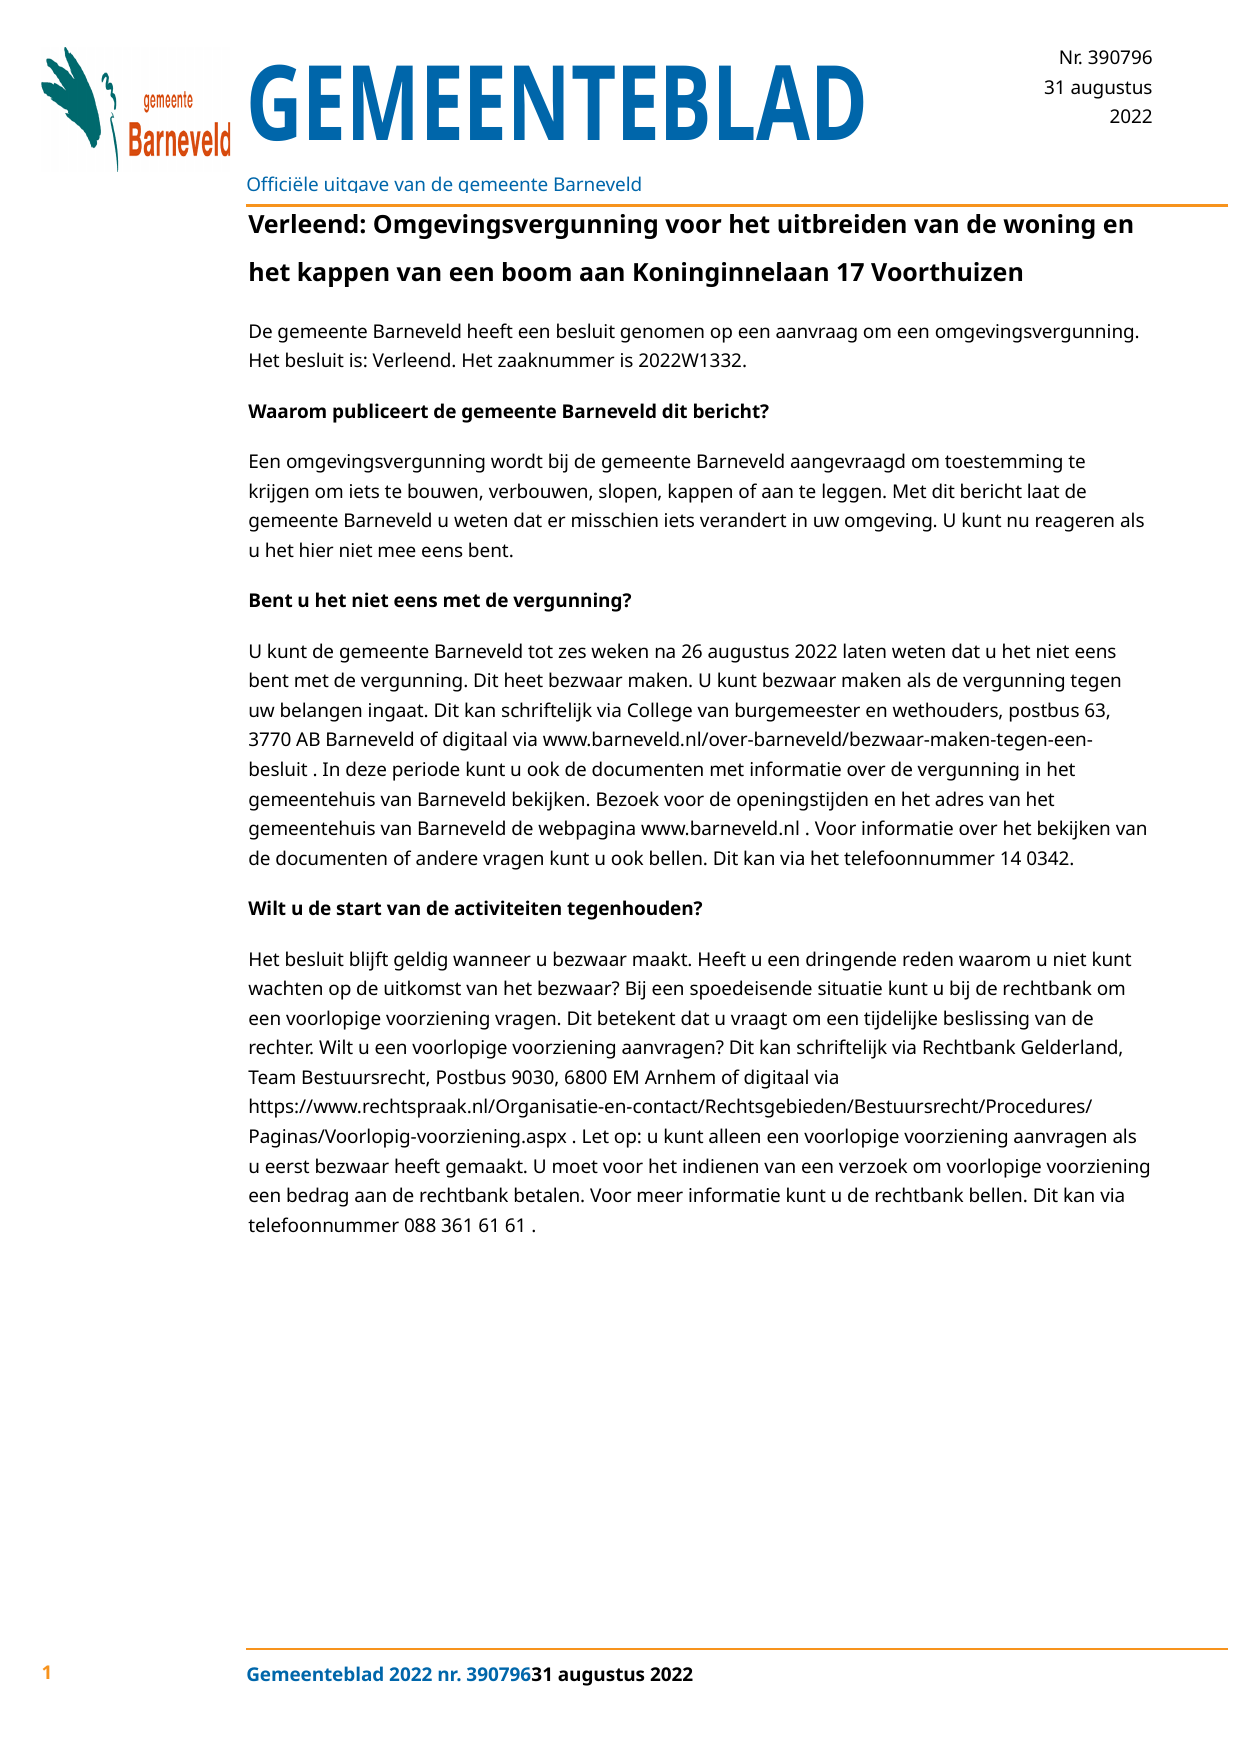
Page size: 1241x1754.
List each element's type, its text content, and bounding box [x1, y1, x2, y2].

text Het besluit blijft geldig wanneer u bezwaar maakt. Heeft u een dringende reden waarom u niet kunt wachten op de uitkomst van het bezwaar? Bij een spoedeisende situatie kunt u bij de rechtbank om een voorlopige voorziening vragen. Dit betekent dat u vraagt om een tijdelijke beslissing van de rechter. Wilt u een voorlopige voorziening aanvragen? Dit kan schriftelijk via Rechtbank Gelderland, Team Bestuursrecht, Postbus 9030, 6800 EM Arnhem of digitaal via https://www.rechtspraak.nl/Organisatie-en-contact/Rechtsgebieden/Bestuursrecht/Procedures/Paginas/Voorlopig-voorziening.aspx . Let op: u kunt alleen een voorlopige voorziening aanvragen als u eerst bezwaar heeft gemaakt. U moet voor het indienen van een verzoek om voorlopige voorziening een bedrag aan de rechtbank betalen. Voor meer informatie kunt u de rechtbank bellen. Dit kan via telefoonnummer 088 361 61 61 . [248, 946, 1152, 1238]
text Bent u het niet eens met de vergunning? [248, 587, 1152, 613]
text Verleend: Omgevingsvergunning voor het uitbreiden van de woning en het kappen van een boom aan Koninginnelaan 17 Voorthuizen [248, 207, 1152, 288]
text Waarom publiceert de gemeente Barneveld dit bericht? [248, 398, 1152, 424]
text De gemeente Barneveld heeft een besluit genomen op een aanvraag om een omgevingsvergunning. Het besluit is: Verleend. Het zaaknummer is 2022W1332. [248, 318, 1152, 373]
text Wilt u de start van de activiteiten tegenhouden? [248, 895, 1152, 921]
text Een omgevingsvergunning wordt bij de gemeente Barneveld aangevraagd om toestemming te krijgen om iets te bouwen, verbouwen, slopen, kappen of aan te leggen. Met dit bericht laat de gemeente Barneveld u weten dat er misschien iets verandert in uw omgeving. U kunt nu reageren als u het hier niet mee eens bent. [248, 448, 1152, 563]
text U kunt de gemeente Barneveld tot zes weken na 26 augustus 2022 laten weten dat u het niet eens bent met de vergunning. Dit heet bezwaar maken. U kunt bezwaar maken als de vergunning tegen uw belangen ingaat. Dit kan schriftelijk via College van burgemeester en wethouders, postbus 63, 3770 AB Barneveld of digitaal via www.barneveld.nl/over-barneveld/bezwaar-maken-tegen-een-besluit . In deze periode kunt u ook de documenten met informatie over de vergunning in het gemeentehuis van Barneveld bekijken. Bezoek voor de openingstijden en het adres van het gemeentehuis van Barneveld de webpagina www.barneveld.nl . Voor informatie over het bekijken van de documenten of andere vragen kunt u ook bellen. Dit kan via het telefoonnummer 14 0342. [248, 638, 1152, 871]
picture [41, 47, 231, 172]
